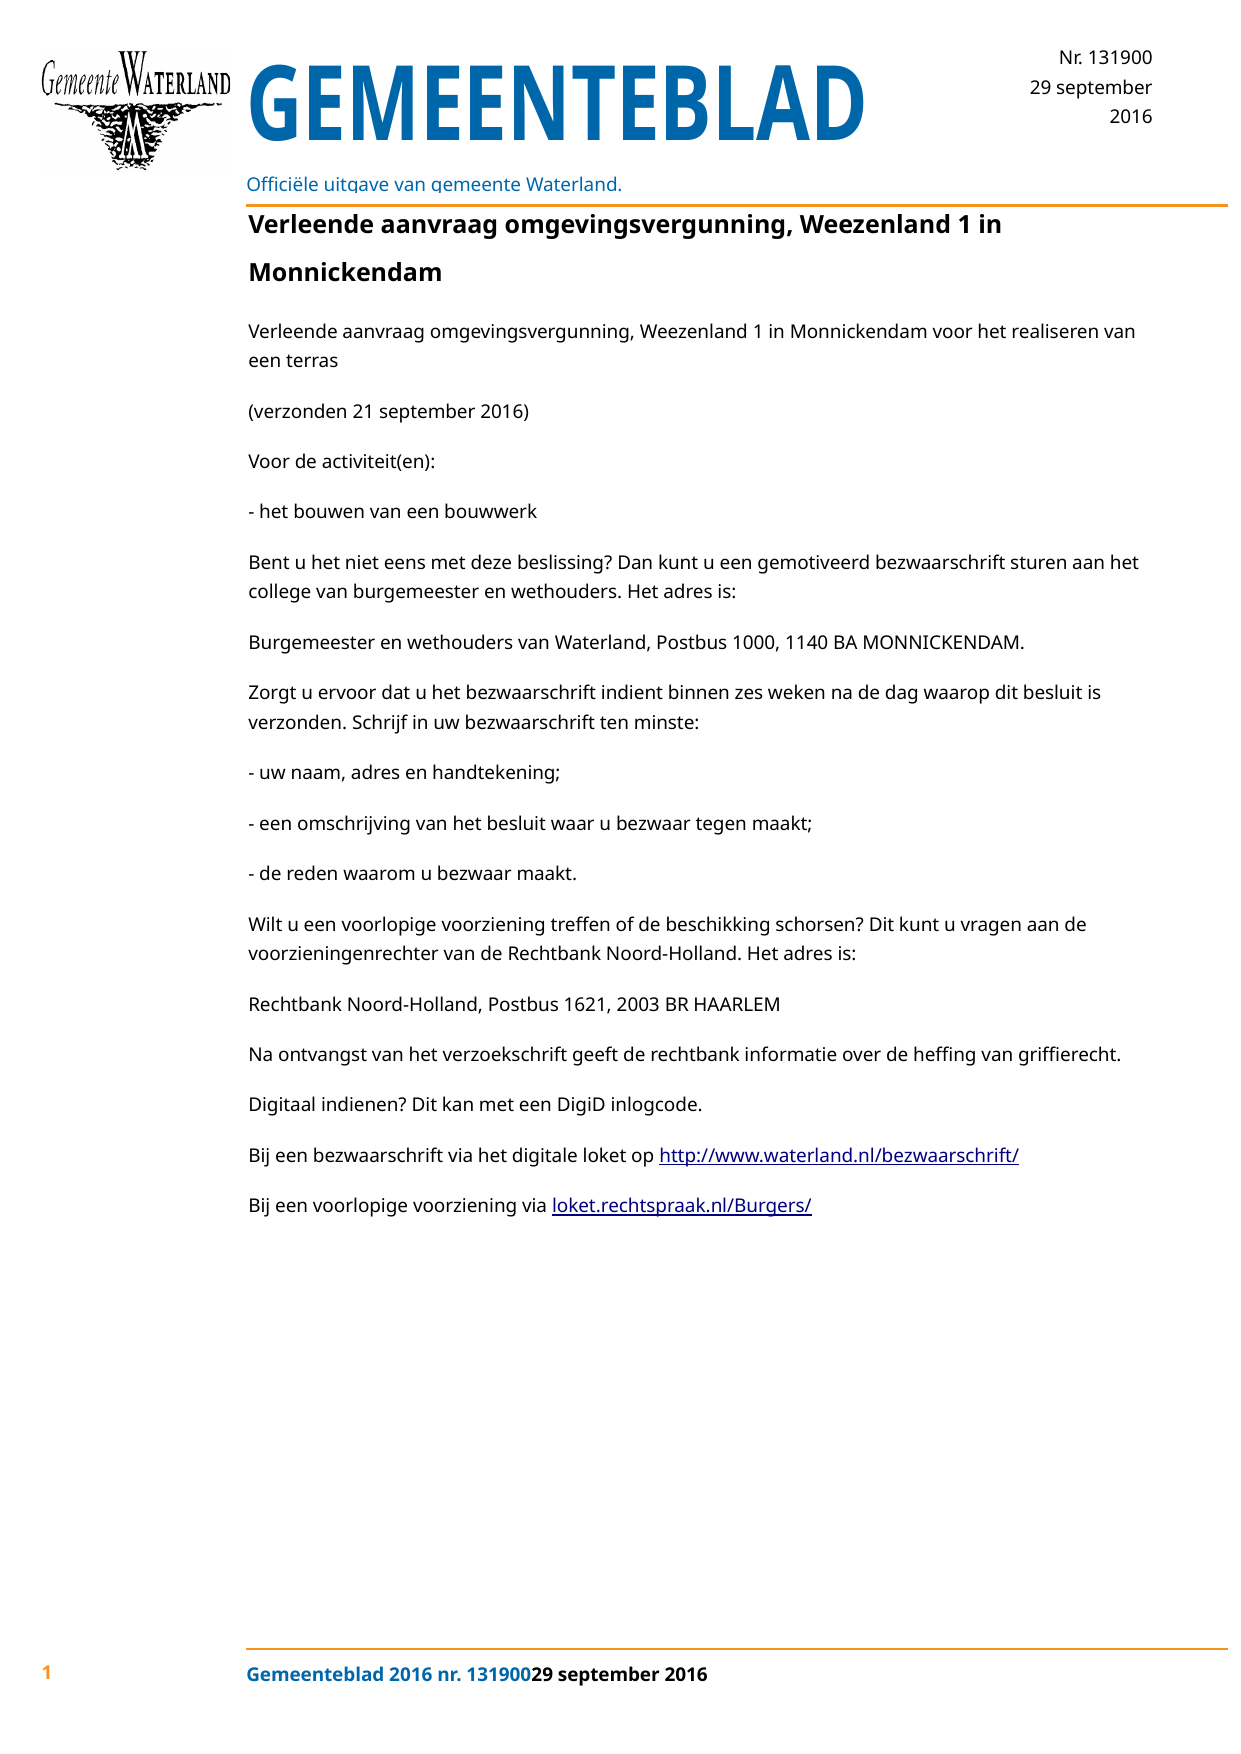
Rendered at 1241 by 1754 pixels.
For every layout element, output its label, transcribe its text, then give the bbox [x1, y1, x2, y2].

text - uw naam, adres en handtekening; [248, 759, 1152, 785]
text Voor de activiteit(en): [248, 448, 1152, 474]
text - een omschrijving van het besluit waar u bezwaar tegen maakt; [248, 810, 1152, 836]
picture [41, 47, 231, 172]
text Bent u het niet eens met deze beslissing? Dan kunt u een gemotiveerd bezwaarschrift sturen aan het college van burgemeester en wethouders. Het adres is: [248, 549, 1152, 604]
text Burgemeester en wethouders van Waterland, Postbus 1000, 1140 BA MONNICKENDAM. [248, 629, 1152, 655]
text Bij een voorlopige voorziening via loket.rechtspraak.nl/Burgers/ [248, 1192, 1152, 1218]
text Verleende aanvraag omgevingsvergunning, Weezenland 1 in Monnickendam voor het realiseren van een terras [248, 318, 1152, 373]
text Rechtbank Noord-Holland, Postbus 1621, 2003 BR HAARLEM [248, 991, 1152, 1017]
text Bij een bezwaarschrift via het digitale loket op http://www.waterland.nl/bezwaarschrift/ [248, 1142, 1152, 1168]
text Zorgt u ervoor dat u het bezwaarschrift indient binnen zes weken na de dag waarop dit besluit is verzonden. Schrijf in uw bezwaarschrift ten minste: [248, 679, 1152, 735]
text (verzonden 21 september 2016) [248, 398, 1152, 424]
text Na ontvangst van het verzoekschrift geeft de rechtbank informatie over de heffing van griffierecht. [248, 1041, 1152, 1067]
text - de reden waarom u bezwaar maakt. [248, 860, 1152, 886]
text Verleende aanvraag omgevingsvergunning, Weezenland 1 in Monnickendam [248, 207, 1152, 288]
text - het bouwen van een bouwwerk [248, 499, 1152, 524]
text Wilt u een voorlopige voorziening treffen of de beschikking schorsen? Dit kunt u vragen aan de voorzieningenrechter van de Rechtbank Noord-Holland. Het adres is: [248, 911, 1152, 966]
text Digitaal indienen? Dit kan met een DigiD inlogcode. [248, 1092, 1152, 1117]
